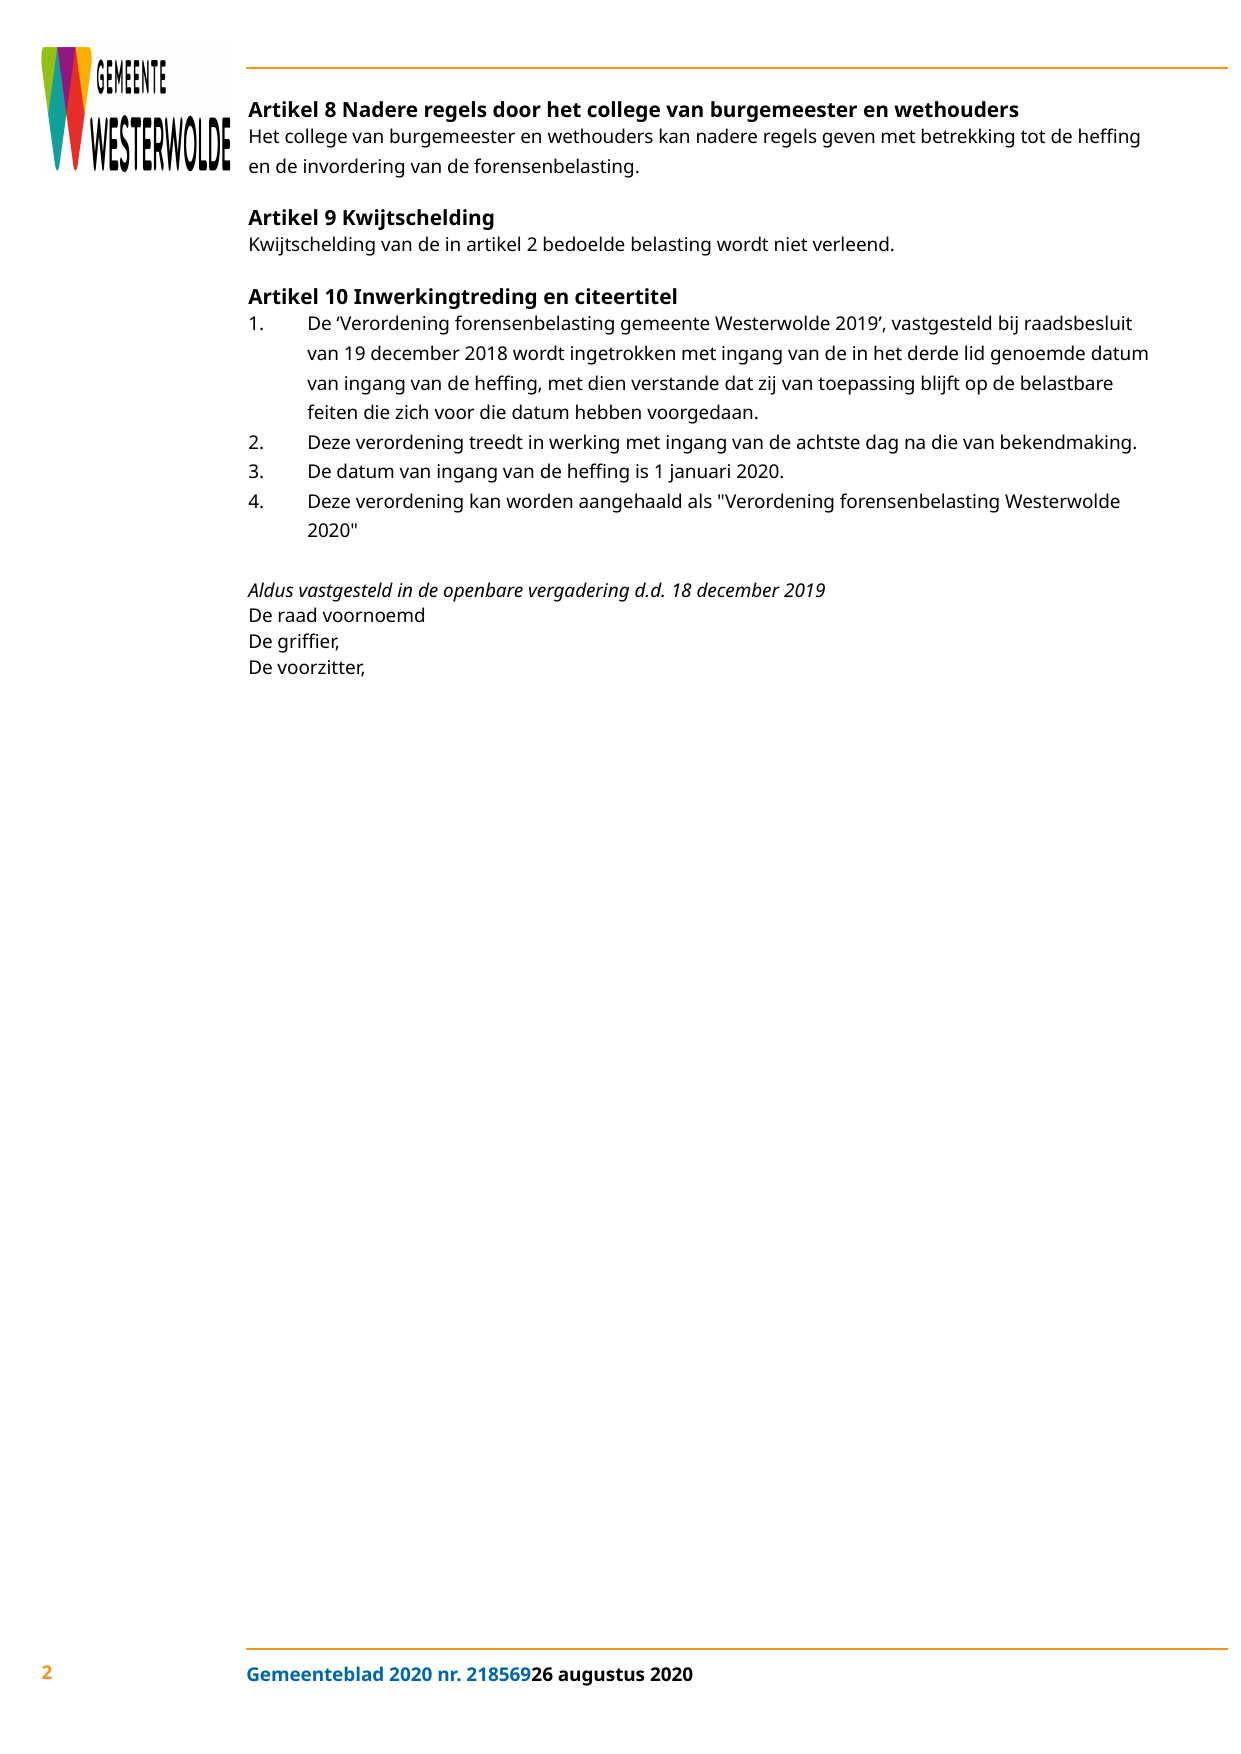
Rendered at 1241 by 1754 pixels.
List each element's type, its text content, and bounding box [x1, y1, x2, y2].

list De ‘Verordening forensenbelasting gemeente Westerwolde 2019’, vastgesteld bij raadsbesluit van 19 december 2018 wordt ingetrokken met ingang van de in het derde lid genoemde datum van ingang van de heffing, met dien verstande dat zij van toepassing blijft op de belastbare feiten die zich voor die datum hebben voorgedaan. [248, 311, 1152, 425]
list Deze verordening treedt in werking met ingang van de achtste dag na die van bekendmaking. [248, 429, 1152, 454]
text Artikel 9 Kwijtschelding [248, 203, 1152, 232]
list Deze verordening kan worden aangehaald als "Verordening forensenbelasting Westerwolde 2020" [248, 488, 1152, 543]
text Het college van burgemeester en wethouders kan nadere regels geven met betrekking tot de heffing en de invordering van de forensenbelasting. [248, 123, 1152, 178]
text Artikel 8 Nadere regels door het college van burgemeester en wethouders [248, 95, 1152, 123]
text Artikel 10 Inwerkingtreding en citeertitel [248, 282, 1152, 311]
text De voorzitter, [248, 654, 1152, 680]
text Aldus vastgesteld in de openbare vergadering d.d. 18 december 2019 [248, 577, 1152, 602]
text Kwijtschelding van de in artikel 2 bedoelde belasting wordt niet verleend. [248, 232, 1152, 257]
text De griffier, [248, 628, 1152, 654]
text De raad voornoemd [248, 602, 1152, 628]
picture [41, 47, 231, 172]
list De datum van ingang van de heffing is 1 januari 2020. [248, 458, 1152, 484]
